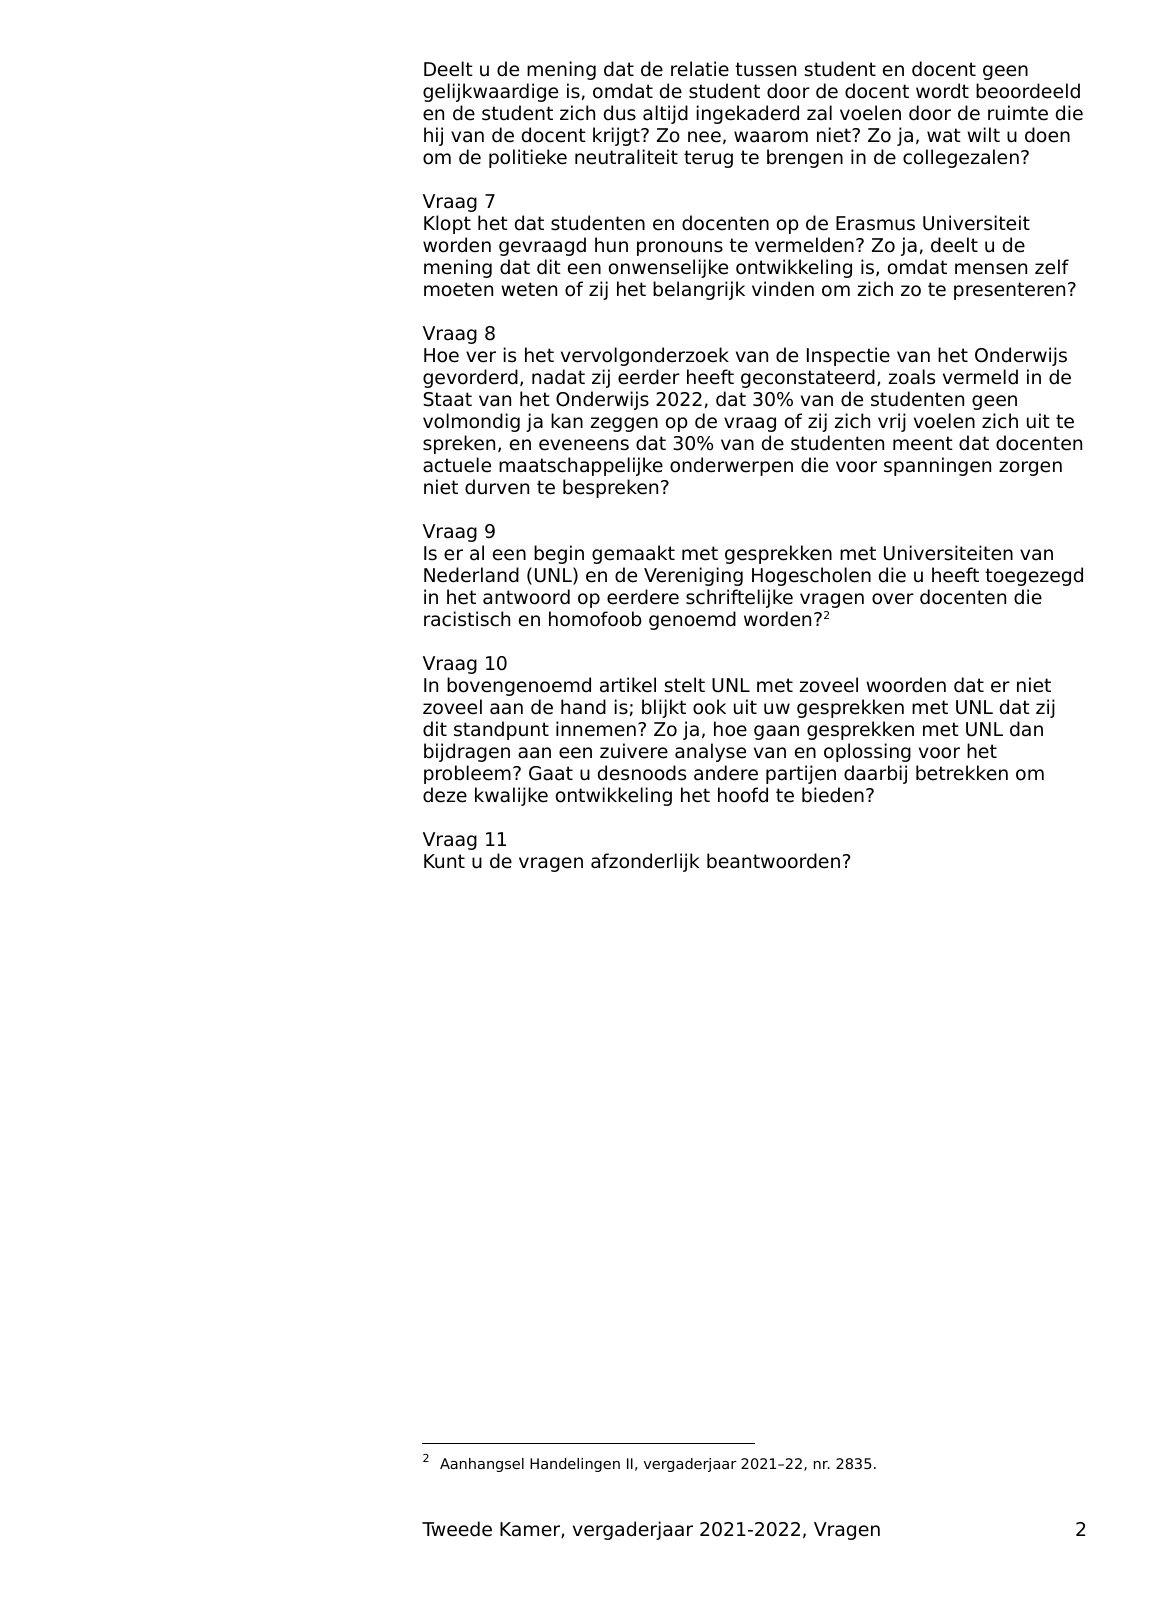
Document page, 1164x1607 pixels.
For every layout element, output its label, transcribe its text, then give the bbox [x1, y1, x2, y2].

text Klopt het dat studenten en docenten op de Erasmus Universiteit worden gevraagd hun pronouns te vermelden? Zo ja, deelt u de mening dat dit een onwenselijke ontwikkeling is, omdat mensen zelf moeten weten of zij het belangrijk vinden om zich zo te presenteren? [422, 213, 1087, 301]
text Aanhangsel Handelingen II, vergaderjaar 2021–22, nr. 2835. [422, 1452, 1087, 1474]
text Vraag 10 [422, 653, 1087, 675]
text Vraag 11 [422, 829, 1087, 851]
text Hoe ver is het vervolgonderzoek van de Inspectie van het Onderwijs gevorderd, nadat zij eerder heeft geconstateerd, zoals vermeld in de Staat van het Onderwijs 2022, dat 30% van de studenten geen volmondig ja kan zeggen op de vraag of zij zich vrij voelen zich uit te spreken, en eveneens dat 30% van de studenten meent dat docenten actuele maatschappelijke onderwerpen die voor spanningen zorgen niet durven te bespreken? [422, 345, 1087, 499]
text Is er al een begin gemaakt met gesprekken met Universiteiten van Nederland (UNL) en de Vereniging Hogescholen die u heeft toegezegd in het antwoord op eerdere schriftelijke vragen over docenten die racistisch en homofoob genoemd worden? [422, 543, 1087, 631]
text Vraag 9 [422, 521, 1087, 543]
text Vraag 7 [422, 191, 1087, 213]
text Vraag 8 [422, 323, 1087, 345]
text In bovengenoemd artikel stelt UNL met zoveel woorden dat er niet zoveel aan de hand is; blijkt ook uit uw gesprekken met UNL dat zij dit standpunt innemen? Zo ja, hoe gaan gesprekken met UNL dan bijdragen aan een zuivere analyse van en oplossing voor het probleem? Gaat u desnoods andere partijen daarbij betrekken om deze kwalijke ontwikkeling het hoofd te bieden? [422, 675, 1087, 807]
text Kunt u de vragen afzonderlijk beantwoorden? [422, 851, 1087, 873]
text Deelt u de mening dat de relatie tussen student en docent geen gelijkwaardige is, omdat de student door de docent wordt beoordeeld en de student zich dus altijd ingekaderd zal voelen door de ruimte die hij van de docent krijgt? Zo nee, waarom niet? Zo ja, wat wilt u doen om de politieke neutraliteit terug te brengen in de collegezalen? [422, 59, 1087, 169]
